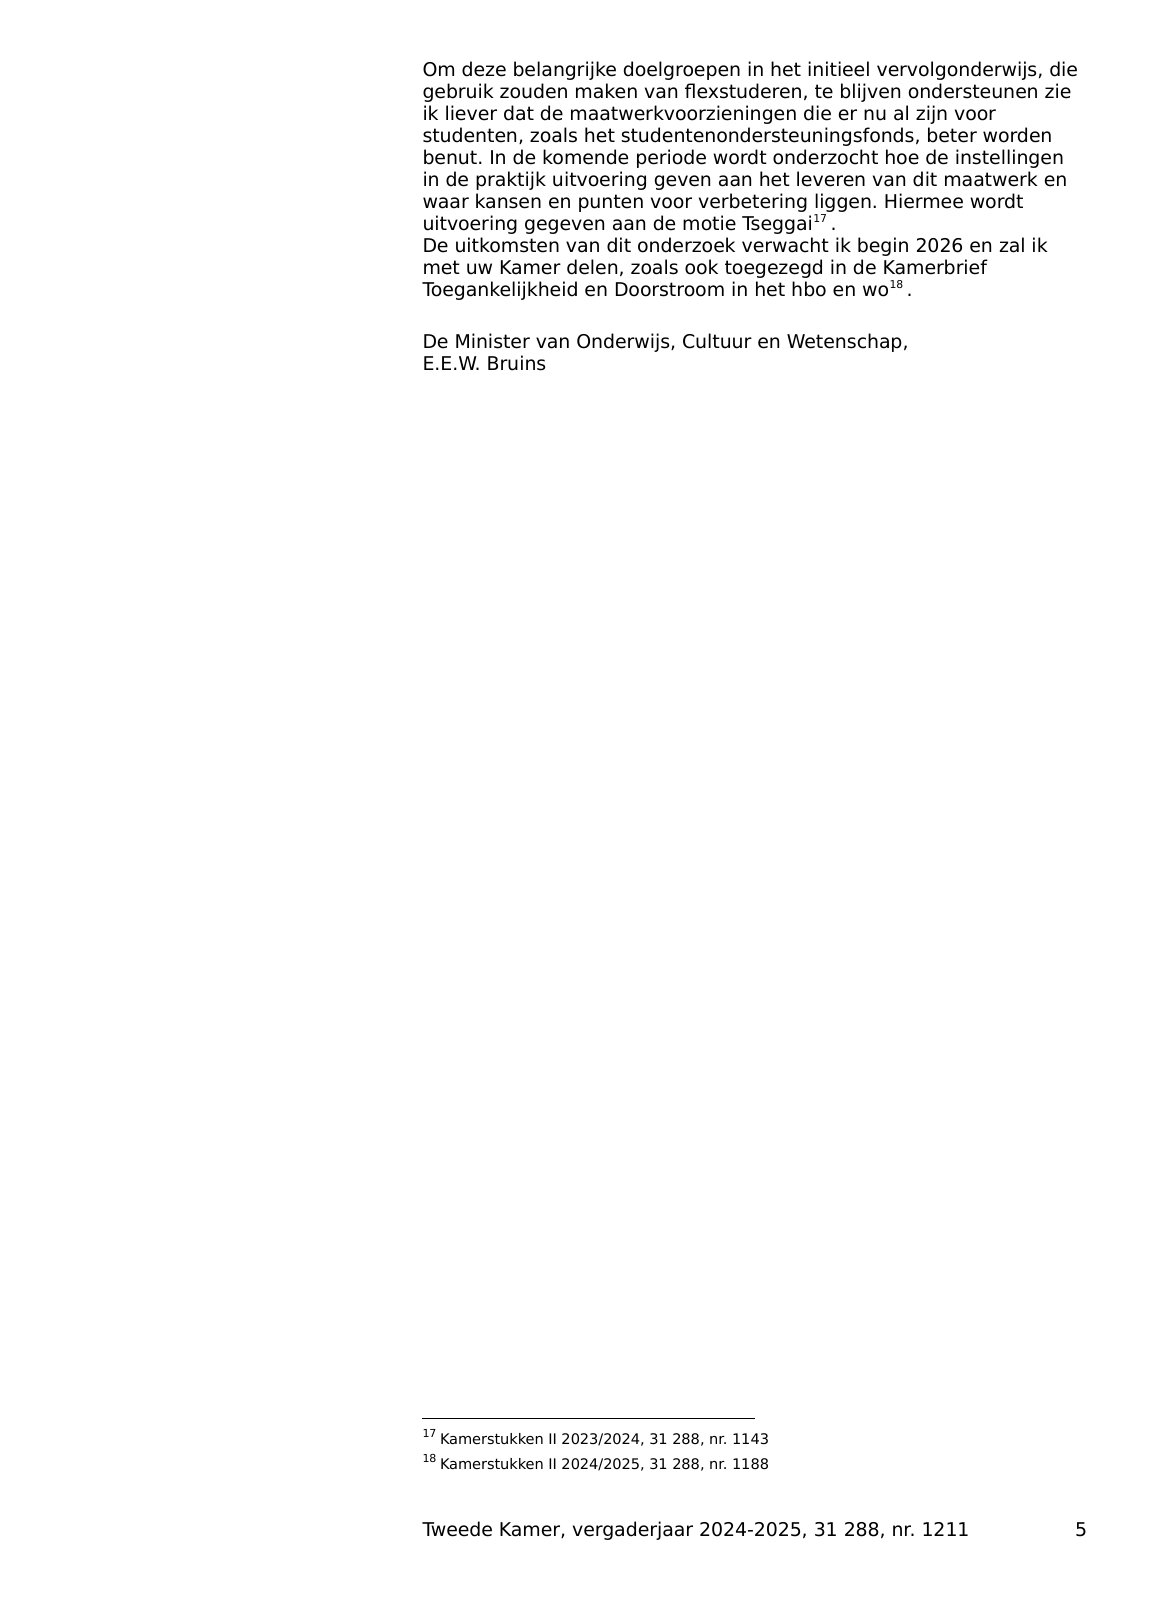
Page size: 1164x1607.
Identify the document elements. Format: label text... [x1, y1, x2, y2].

text Om deze belangrijke doelgroepen in het initieel vervolgonderwijs, die gebruik zouden maken van flexstuderen, te blijven ondersteunen zie ik liever dat de maatwerkvoorzieningen die er nu al zijn voor studenten, zoals het studentenondersteuningsfonds, beter worden benut. In de komende periode wordt onderzocht hoe de instellingen in de praktijk uitvoering geven aan het leveren van dit maatwerk en waar kansen en punten voor verbetering liggen. Hiermee wordt uitvoering gegeven aan de motie Tseggai. [422, 59, 1087, 235]
text Kamerstukken II 2023/2024, 31 288, nr. 1143 [422, 1427, 1087, 1449]
text De uitkomsten van dit onderzoek verwacht ik begin 2026 en zal ik met uw Kamer delen, zoals ook toegezegd in de Kamerbrief Toegankelijkheid en Doorstroom in het hbo en wo. [422, 235, 1087, 301]
text De Minister van Onderwijs, Cultuur en Wetenschap, E.E.W. Bruins [422, 331, 1087, 375]
text Kamerstukken II 2024/2025, 31 288, nr. 1188 [422, 1452, 1087, 1474]
